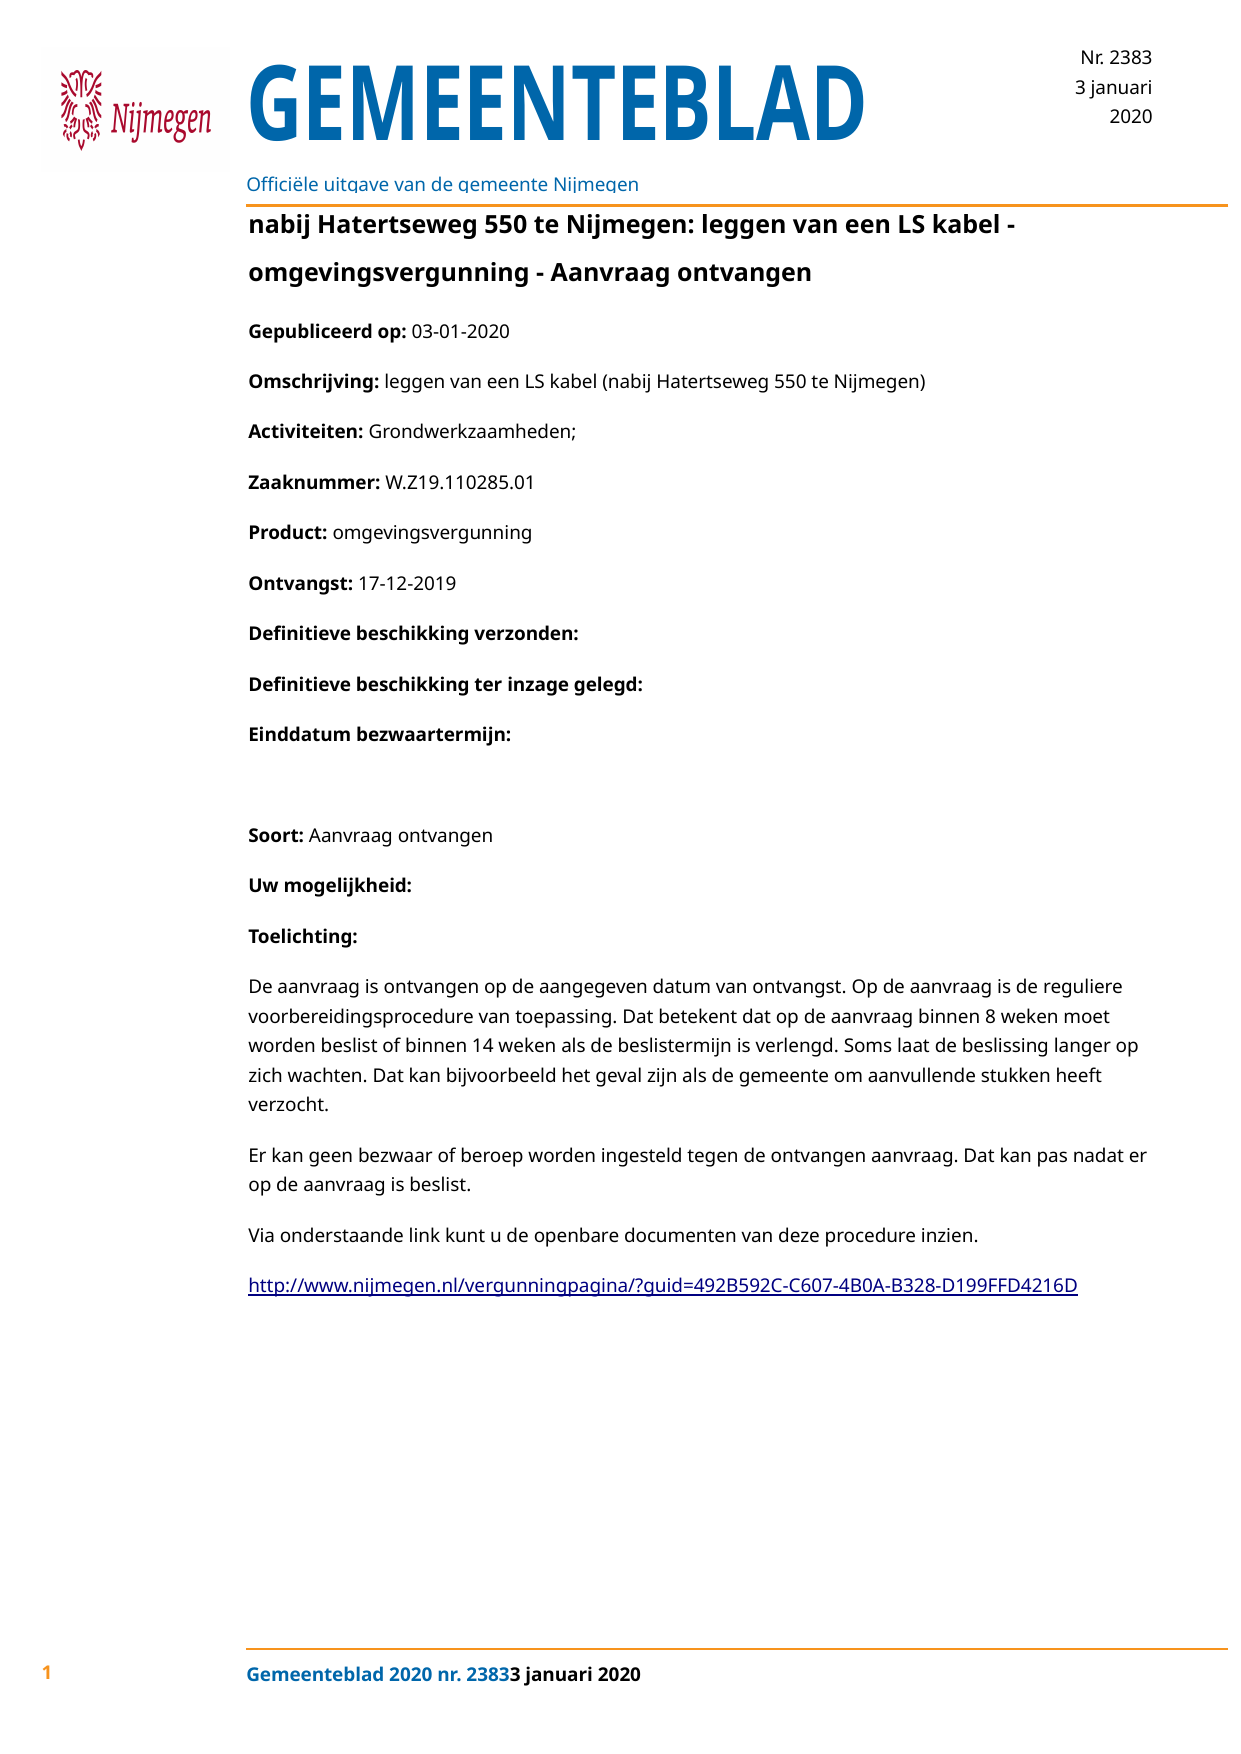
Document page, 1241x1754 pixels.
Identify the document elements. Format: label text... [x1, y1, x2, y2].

text Toelichting: [248, 923, 1152, 949]
text Activiteiten: Grondwerkzaamheden; [248, 419, 1152, 444]
picture [41, 47, 231, 172]
text Einddatum bezwaartermijn: [248, 721, 1152, 747]
text Gepubliceerd op: 03-01-2020 [248, 318, 1152, 344]
text Via onderstaande link kunt u de openbare documenten van deze procedure inzien. [248, 1222, 1152, 1248]
text De aanvraag is ontvangen op de aangegeven datum van ontvangst. Op de aanvraag is de reguliere voorbereidingsprocedure van toepassing. Dat betekent dat op de aanvraag binnen 8 weken moet worden beslist of binnen 14 weken als de beslistermijn is verlengd. Soms laat de beslissing langer op zich wachten. Dat kan bijvoorbeeld het geval zijn als de gemeente om aanvullende stukken heeft verzocht. [248, 973, 1152, 1117]
text http://www.nijmegen.nl/vergunningpagina/?guid=492B592C-C607-4B0A-B328-D199FFD4216D [248, 1272, 1152, 1298]
text Definitieve beschikking verzonden: [248, 620, 1152, 646]
text Soort: Aanvraag ontvangen [248, 822, 1152, 848]
text Zaaknummer: W.Z19.110285.01 [248, 469, 1152, 495]
text Ontvangst: 17-12-2019 [248, 570, 1152, 596]
text nabij Hatertseweg 550 te Nijmegen: leggen van een LS kabel - omgevingsvergunning - Aanvraag ontvangen [248, 207, 1152, 288]
text Omschrijving: leggen van een LS kabel (nabij Hatertseweg 550 te Nijmegen) [248, 368, 1152, 394]
text Product: omgevingsvergunning [248, 519, 1152, 545]
text Definitieve beschikking ter inzage gelegd: [248, 671, 1152, 697]
text Uw mogelijkheid: [248, 872, 1152, 898]
text Er kan geen bezwaar of beroep worden ingesteld tegen de ontvangen aanvraag. Dat kan pas nadat er op de aanvraag is beslist. [248, 1142, 1152, 1197]
